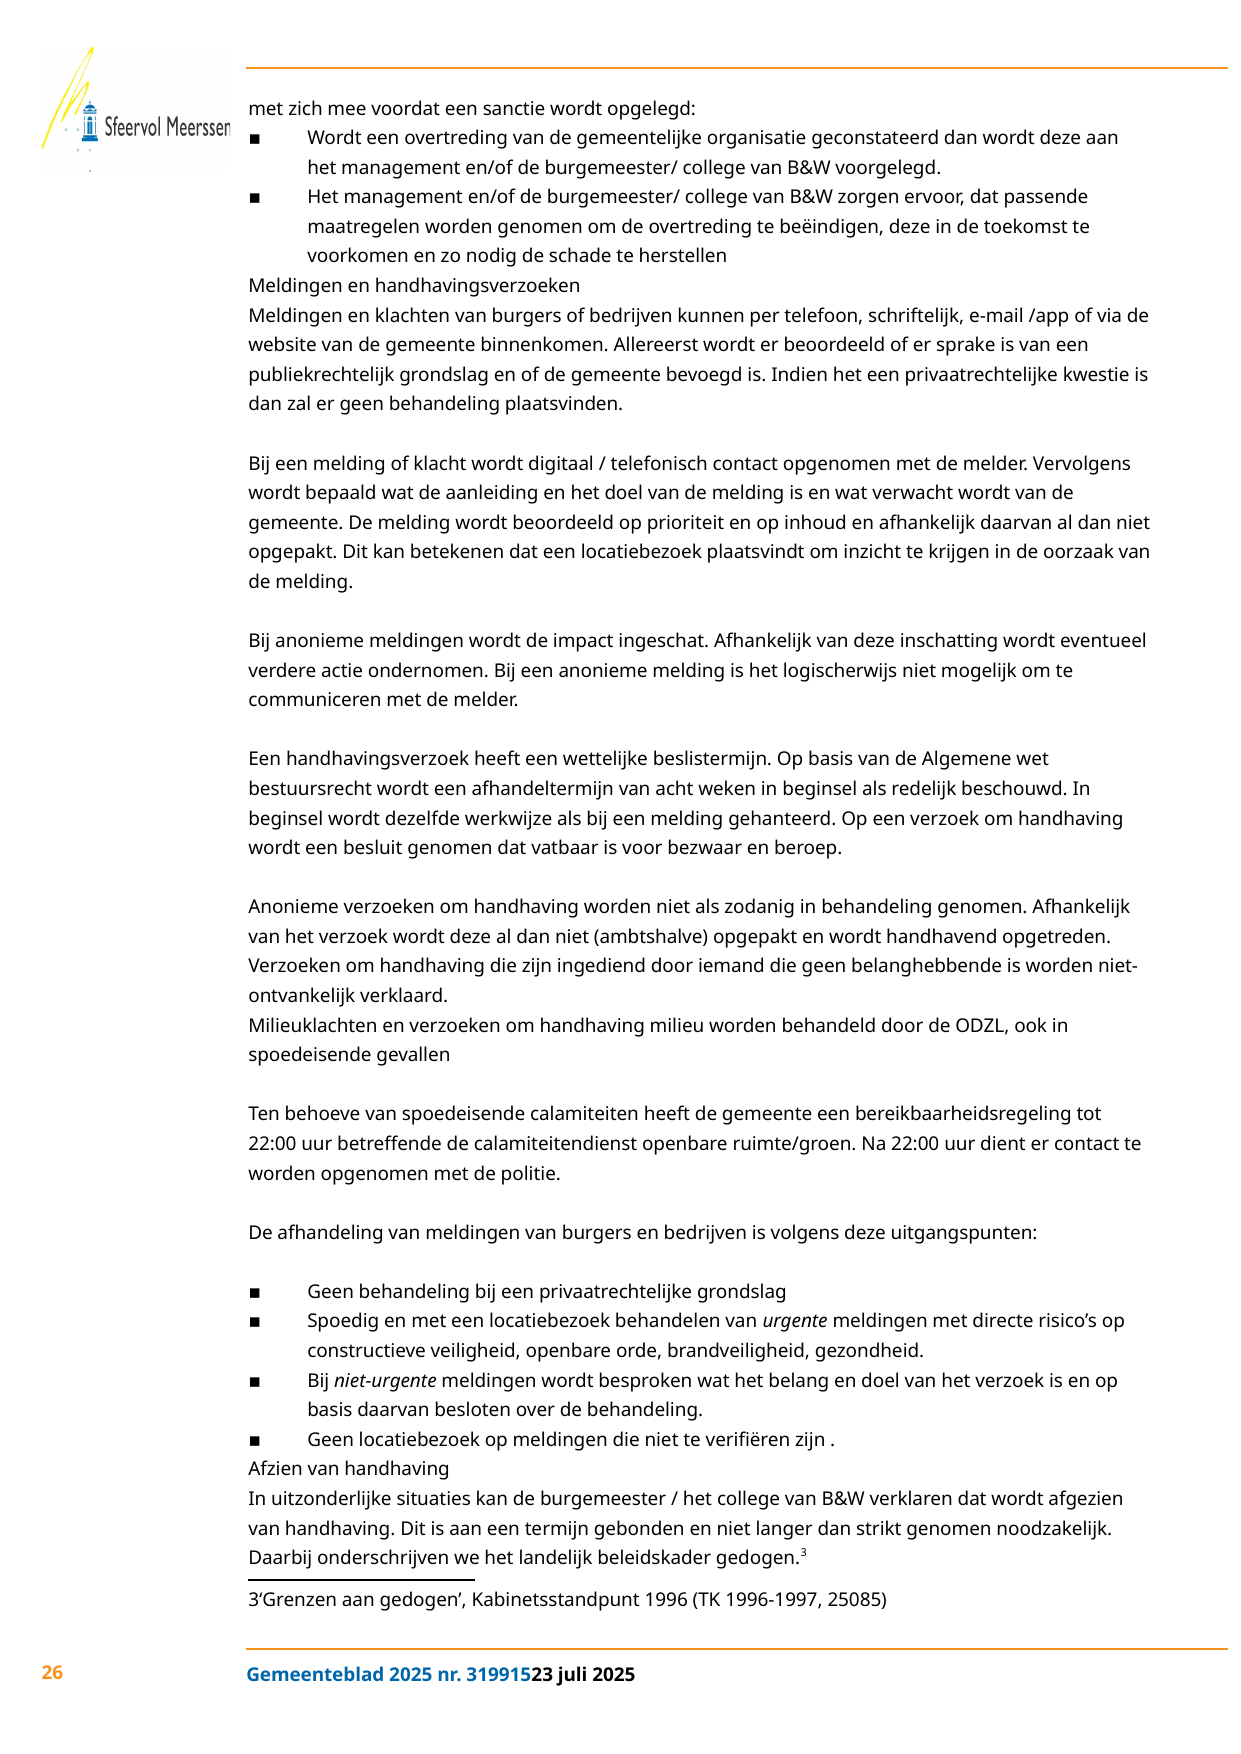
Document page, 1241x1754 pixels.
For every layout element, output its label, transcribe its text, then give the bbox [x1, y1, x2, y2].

text Bij een melding of klacht wordt digitaal / telefonisch contact opgenomen met de melder. Vervolgens wordt bepaald wat de aanleiding en het doel van de melding is en wat verwacht wordt van de gemeente. De melding wordt beoordeeld op prioriteit en op inhoud en afhankelijk daarvan al dan niet opgepakt. Dit kan betekenen dat een locatiebezoek plaatsvindt om inzicht te krijgen in de oorzaak van de melding. [248, 450, 1152, 594]
text Meldingen en handhavingsverzoeken [248, 272, 1152, 298]
text Afzien van handhaving [248, 1456, 1152, 1481]
text De afhandeling van meldingen van burgers en bedrijven is volgens deze uitgangspunten: [248, 1219, 1152, 1245]
list Spoedig en met een locatiebezoek behandelen van urgente meldingen met directe risico’s op constructieve veiligheid, openbare orde, brandveiligheid, gezondheid. [248, 1308, 1152, 1363]
text Ten behoeve van spoedeisende calamiteiten heeft de gemeente een bereikbaarheidsregeling tot 22:00 uur betreffende de calamiteitendienst openbare ruimte/groen. Na 22:00 uur dient er contact te worden opgenomen met de politie. [248, 1101, 1152, 1186]
text Een handhavingsverzoek heeft een wettelijke beslistermijn. Op basis van de Algemene wet bestuursrecht wordt een afhandeltermijn van acht weken in beginsel als redelijk beschouwd. In beginsel wordt dezelfde werkwijze als bij een melding gehanteerd. Op een verzoek om handhaving wordt een besluit genomen dat vatbaar is voor bezwaar en beroep. [248, 746, 1152, 860]
text met zich mee voordat een sanctie wordt opgelegd: [248, 95, 1152, 121]
list Geen behandeling bij een privaatrechtelijke grondslag [248, 1278, 1152, 1304]
text Anonieme verzoeken om handhaving worden niet als zodanig in behandeling genomen. Afhankelijk van het verzoek wordt deze al dan niet (ambtshalve) opgepakt en wordt handhavend opgetreden. Verzoeken om handhaving die zijn ingediend door iemand die geen belanghebbende is worden niet-ontvankelijk verklaard. [248, 893, 1152, 1008]
text Milieuklachten en verzoeken om handhaving milieu worden behandeld door de ODZL, ook in spoedeisende gevallen [248, 1012, 1152, 1067]
text In uitzonderlijke situaties kan de burgemeester / het college van B&W verklaren dat wordt afgezien van handhaving. Dit is aan een termijn gebonden en niet langer dan strikt genomen noodzakelijk. Daarbij onderschrijven we het landelijk beleidskader gedogen. [248, 1485, 1152, 1570]
text ‘Grenzen aan gedogen’, Kabinetsstandpunt 1996 (TK 1996-1997, 25085) [248, 1586, 1152, 1612]
text Meldingen en klachten van burgers of bedrijven kunnen per telefoon, schriftelijk, e-mail /app of via de website van de gemeente binnenkomen. Allereerst wordt er beoordeeld of er sprake is van een publiekrechtelijk grondslag en of de gemeente bevoegd is. Indien het een privaatrechtelijke kwestie is dan zal er geen behandeling plaatsvinden. [248, 302, 1152, 416]
list Bij niet-urgente meldingen wordt besproken wat het belang en doel van het verzoek is en op basis daarvan besloten over de behandeling. [248, 1367, 1152, 1422]
picture [41, 47, 231, 172]
text Bij anonieme meldingen wordt de impact ingeschat. Afhankelijk van deze inschatting wordt eventueel verdere actie ondernomen. Bij een anonieme melding is het logischerwijs niet mogelijk om te communiceren met de melder. [248, 627, 1152, 712]
list Geen locatiebezoek op meldingen die niet te verifiëren zijn . [248, 1426, 1152, 1452]
list Wordt een overtreding van de gemeentelijke organisatie geconstateerd dan wordt deze aan het management en/of de burgemeester/ college van B&W voorgelegd. [248, 124, 1152, 180]
list Het management en/of de burgemeester/ college van B&W zorgen ervoor, dat passende maatregelen worden genomen om de overtreding te beëindigen, deze in de toekomst te voorkomen en zo nodig de schade te herstellen [248, 183, 1152, 268]
